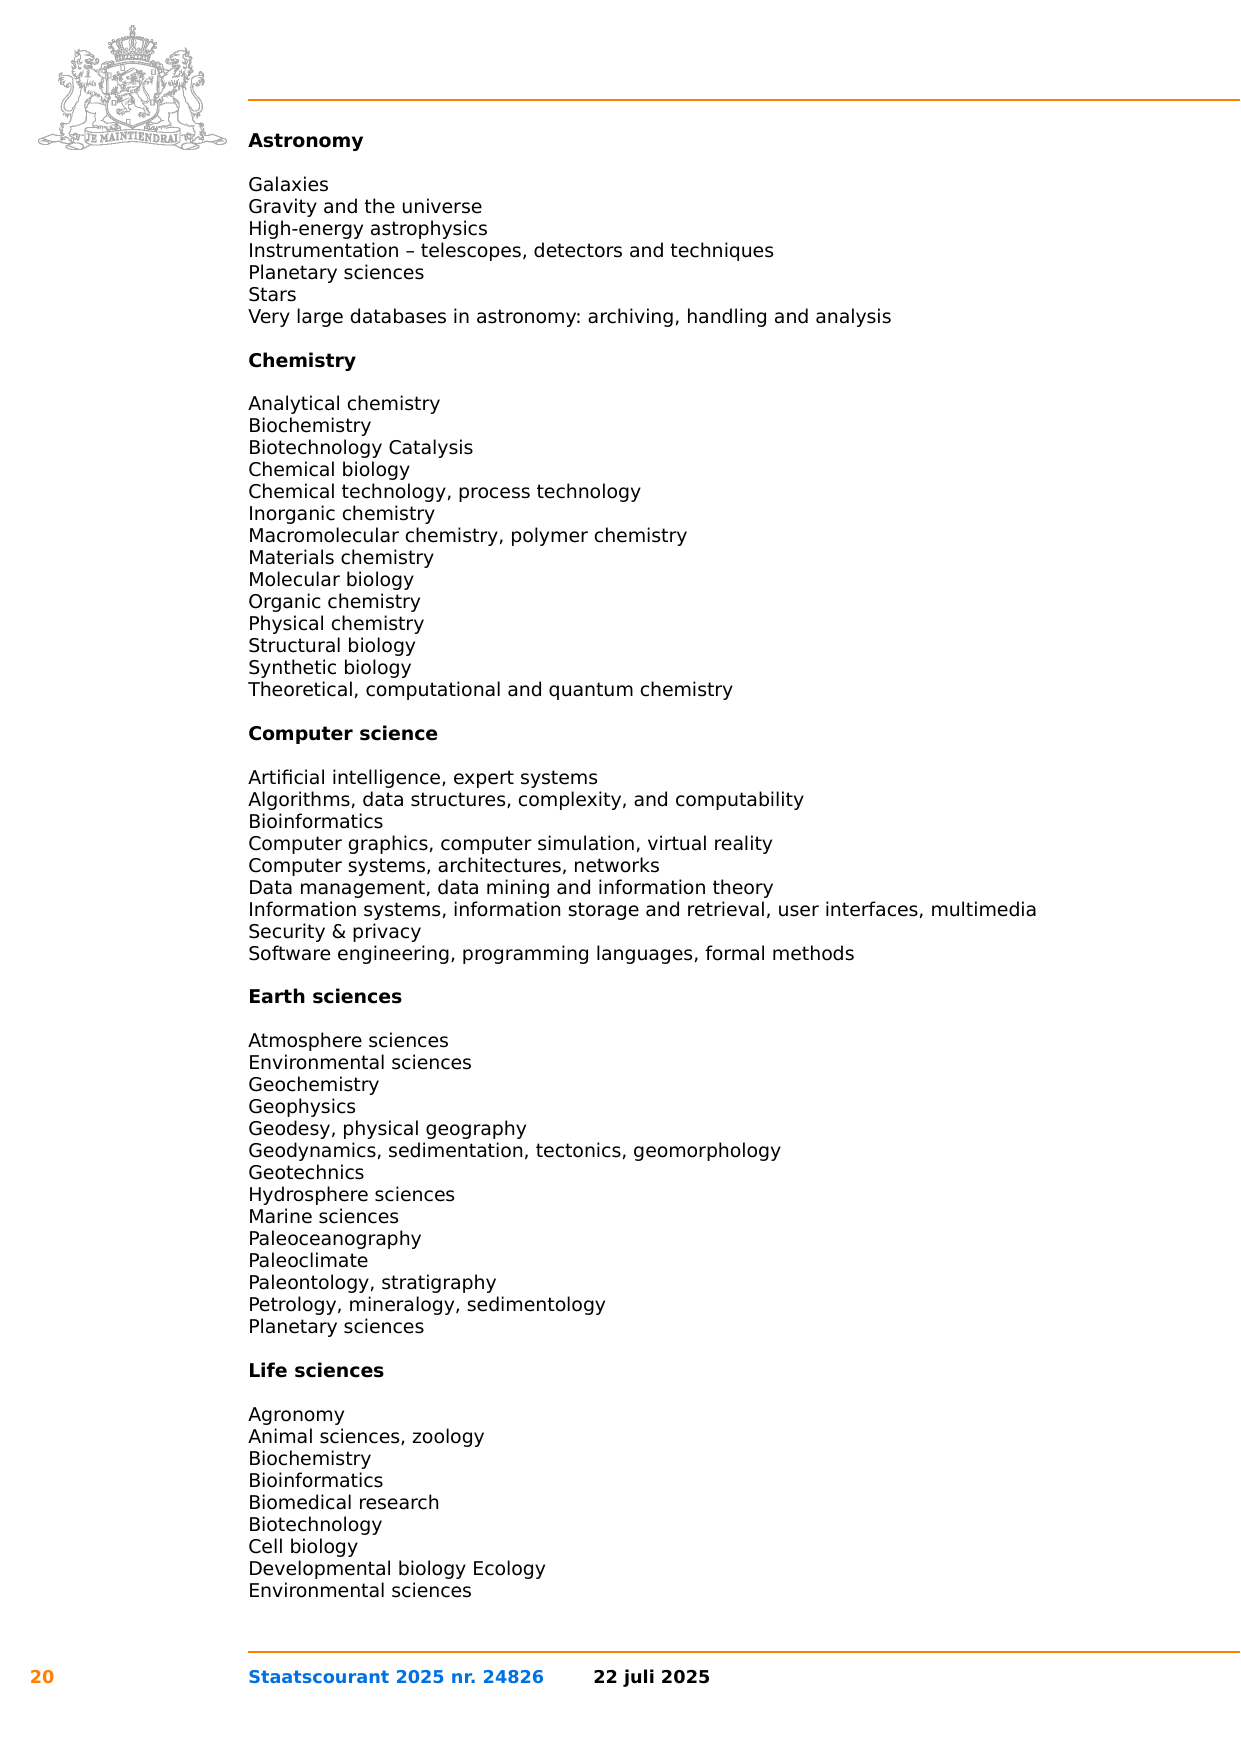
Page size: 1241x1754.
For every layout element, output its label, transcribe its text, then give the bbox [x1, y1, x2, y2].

text Molecular biology [248, 569, 1163, 591]
text Paleoclimate [248, 1250, 1163, 1272]
text Computer graphics, computer simulation, virtual reality [248, 833, 1163, 855]
subtitle Earth sciences [248, 986, 1163, 1008]
text Physical chemistry [248, 613, 1163, 635]
text Paleontology, stratigraphy [248, 1272, 1163, 1294]
text Geodesy, physical geography [248, 1118, 1163, 1140]
text Synthetic biology [248, 657, 1163, 679]
text Geotechnics [248, 1162, 1163, 1184]
text Bioinformatics [248, 811, 1163, 833]
text Animal sciences, zoology [248, 1426, 1163, 1448]
text Analytical chemistry [248, 393, 1163, 415]
text Marine sciences [248, 1206, 1163, 1228]
subtitle Chemistry [248, 349, 1163, 371]
text Chemical technology, process technology [248, 481, 1163, 503]
picture [38, 25, 227, 150]
text Atmosphere sciences [248, 1030, 1163, 1052]
text Planetary sciences [248, 1316, 1163, 1338]
text Very large databases in astronomy: archiving, handling and analysis [248, 306, 1163, 328]
text Biotechnology [248, 1514, 1163, 1536]
text Data management, data mining and information theory [248, 877, 1163, 899]
text Geophysics [248, 1096, 1163, 1118]
text Materials chemistry [248, 547, 1163, 569]
text Macromolecular chemistry, polymer chemistry [248, 525, 1163, 547]
text Software engineering, programming languages, formal methods [248, 943, 1163, 964]
text Security & privacy [248, 921, 1163, 943]
text Gravity and the universe [248, 196, 1163, 218]
text Computer systems, architectures, networks [248, 855, 1163, 877]
text Developmental biology Ecology [248, 1558, 1163, 1579]
text Hydrosphere sciences [248, 1184, 1163, 1206]
text Biochemistry [248, 1448, 1163, 1470]
text Chemical biology [248, 459, 1163, 481]
text High-energy astrophysics [248, 218, 1163, 240]
text Biochemistry [248, 415, 1163, 437]
text Cell biology [248, 1536, 1163, 1558]
text Biotechnology Catalysis [248, 437, 1163, 459]
text Instrumentation – telescopes, detectors and techniques [248, 240, 1163, 262]
text Planetary sciences [248, 262, 1163, 284]
text Theoretical, computational and quantum chemistry [248, 679, 1163, 701]
text Stars [248, 284, 1163, 306]
text Environmental sciences [248, 1052, 1163, 1074]
text Geodynamics, sedimentation, tectonics, geomorphology [248, 1140, 1163, 1162]
subtitle Life sciences [248, 1360, 1163, 1382]
text Algorithms, data structures, complexity, and computability [248, 789, 1163, 811]
subtitle Computer science [248, 723, 1163, 745]
text Information systems, information storage and retrieval, user interfaces, multimedia [248, 899, 1163, 921]
text Bioinformatics [248, 1470, 1163, 1492]
subtitle Astronomy [248, 130, 1163, 152]
text Paleoceanography [248, 1228, 1163, 1250]
text Galaxies [248, 174, 1163, 196]
text Artificial intelligence, expert systems [248, 767, 1163, 789]
text Biomedical research [248, 1492, 1163, 1514]
text Organic chemistry [248, 591, 1163, 613]
text Environmental sciences [248, 1579, 1163, 1602]
text Geochemistry [248, 1074, 1163, 1096]
text Structural biology [248, 635, 1163, 657]
text Petrology, mineralogy, sedimentology [248, 1294, 1163, 1316]
text Inorganic chemistry [248, 503, 1163, 525]
text Agronomy [248, 1404, 1163, 1426]
